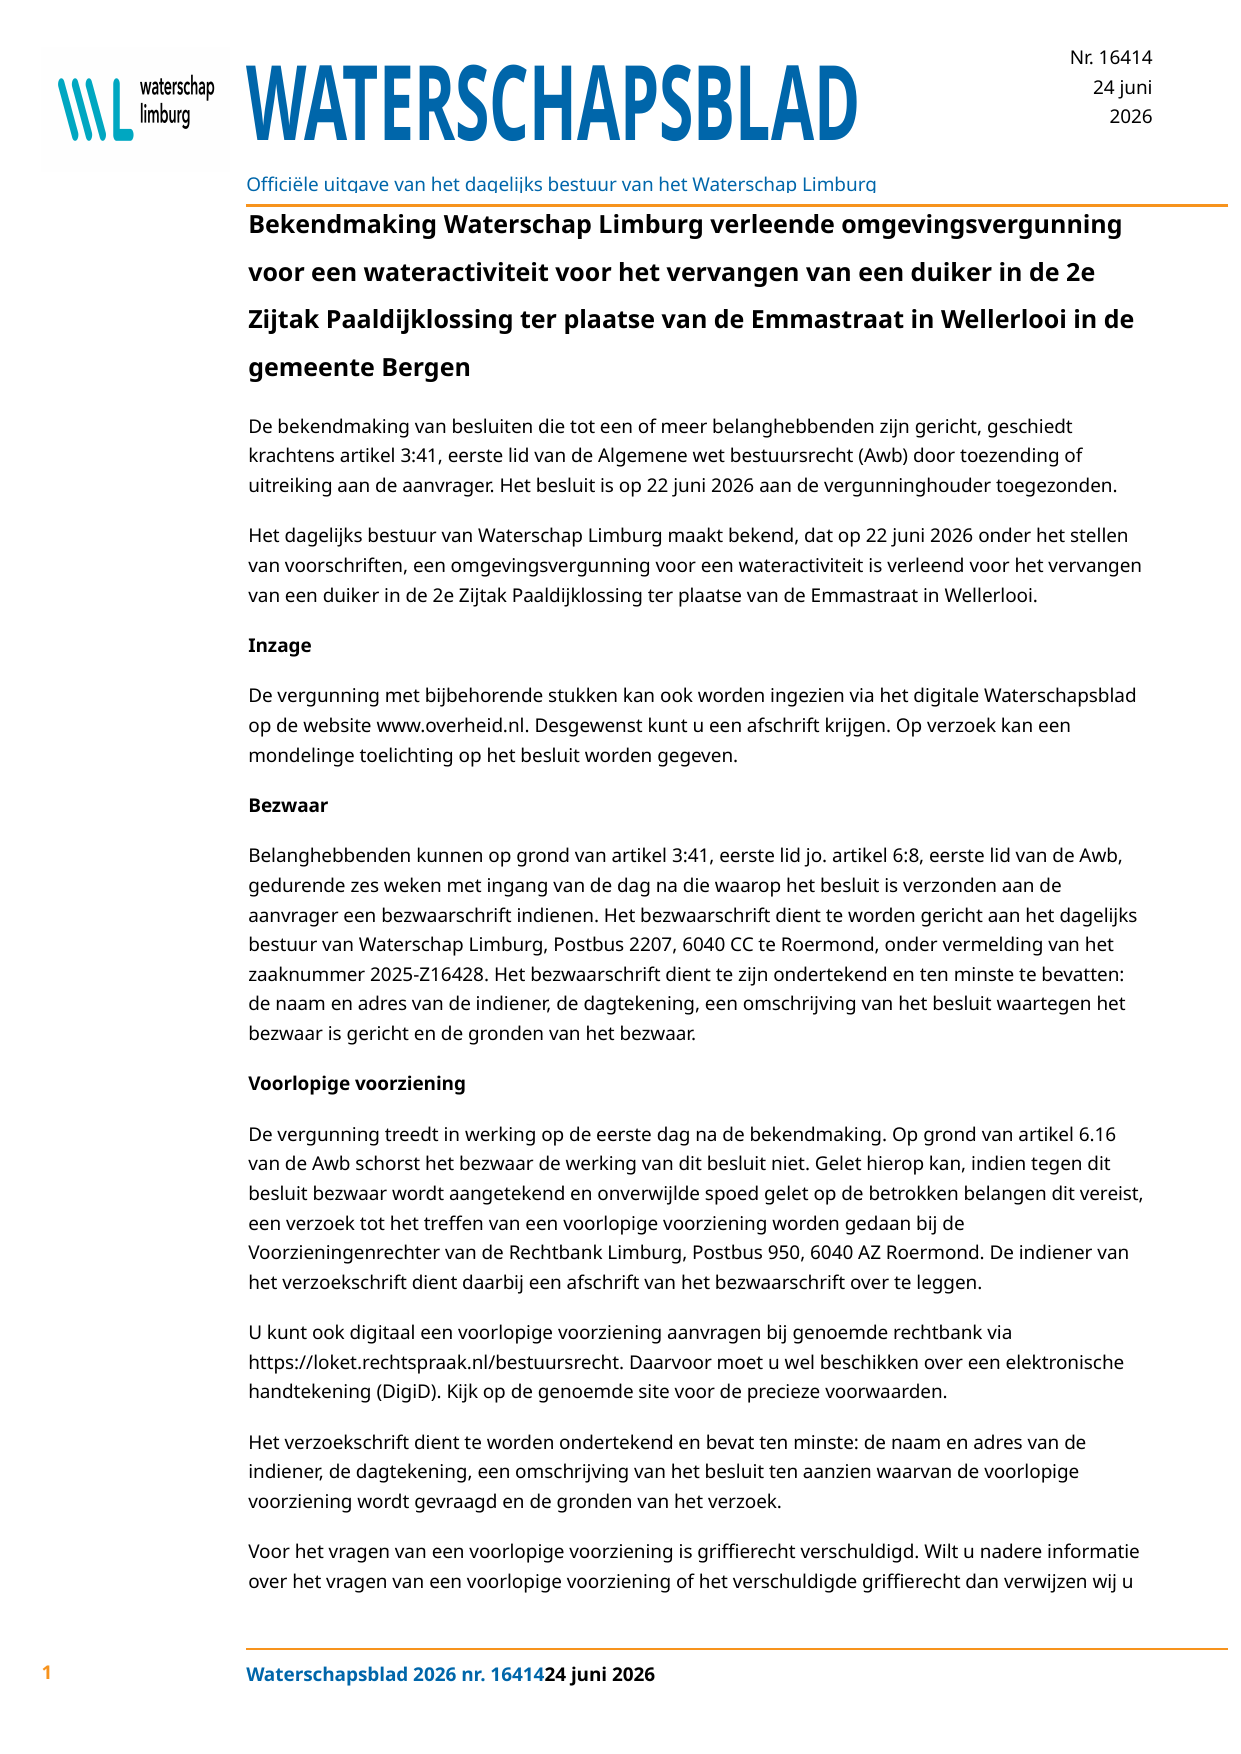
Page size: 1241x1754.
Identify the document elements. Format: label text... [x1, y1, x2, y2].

text Bezwaar [248, 792, 1152, 818]
text Het dagelijks bestuur van Waterschap Limburg maakt bekend, dat op 22 juni 2026 onder het stellen van voorschriften, een omgevingsvergunning voor een wateractiviteit is verleend voor het vervangen van een duiker in de 2e Zijtak Paaldijklossing ter plaatse van de Emmastraat in Wellerlooi. [248, 523, 1152, 608]
text Voor het vragen van een voorlopige voorziening is griffierecht verschuldigd. Wilt u nadere informatie over het vragen van een voorlopige voorziening of het verschuldigde griffierecht dan verwijzen wij u [248, 1538, 1152, 1594]
text Bekendmaking Waterschap Limburg verleende omgevingsvergunning voor een wateractiviteit voor het vervangen van een duiker in de 2e Zijtak Paaldijklossing ter plaatse van de Emmastraat in Wellerlooi in de gemeente Bergen [248, 207, 1152, 384]
text De bekendmaking van besluiten die tot een of meer belanghebbenden zijn gericht, geschiedt krachtens artikel 3:41, eerste lid van de Algemene wet bestuursrecht (Awb) door toezending of uitreiking aan de aanvrager. Het besluit is op 22 juni 2026 aan de vergunninghouder toegezonden. [248, 413, 1152, 498]
text Belanghebbenden kunnen op grond van artikel 3:41, eerste lid jo. artikel 6:8, eerste lid van de Awb, gedurende zes weken met ingang van de dag na die waarop het besluit is verzonden aan de aanvrager een bezwaarschrift indienen. Het bezwaarschrift dient te worden gericht aan het dagelijks bestuur van Waterschap Limburg, Postbus 2207, 6040 CC te Roermond, onder vermelding van het zaaknummer 2025-Z16428. Het bezwaarschrift dient te zijn ondertekend en ten minste te bevatten: de naam en adres van de indiener, de dagtekening, een omschrijving van het besluit waartegen het bezwaar is gericht en de gronden van het bezwaar. [248, 843, 1152, 1046]
text Voorlopige voorziening [248, 1071, 1152, 1096]
text U kunt ook digitaal een voorlopige voorziening aanvragen bij genoemde rechtbank via https://loket.rechtspraak.nl/bestuursrecht. Daarvoor moet u wel beschikken over een elektronische handtekening (DigiD). Kijk op de genoemde site voor de precieze voorwaarden. [248, 1319, 1152, 1404]
text De vergunning treedt in werking op de eerste dag na de bekendmaking. Op grond van artikel 6.16 van de Awb schorst het bezwaar de werking van dit besluit niet. Gelet hierop kan, indien tegen dit besluit bezwaar wordt aangetekend en onverwijlde spoed gelet op de betrokken belangen dit vereist, een verzoek tot het treffen van een voorlopige voorziening worden gedaan bij de Voorzieningenrechter van de Rechtbank Limburg, Postbus 950, 6040 AZ Roermond. De indiener van het verzoekschrift dient daarbij een afschrift van het bezwaarschrift over te leggen. [248, 1121, 1152, 1295]
text De vergunning met bijbehorende stukken kan ook worden ingezien via het digitale Waterschapsblad op de website www.overheid.nl. Desgewenst kunt u een afschrift krijgen. Op verzoek kan een mondelinge toelichting op het besluit worden gegeven. [248, 683, 1152, 768]
text Inzage [248, 632, 1152, 658]
picture [41, 47, 231, 172]
text Het verzoekschrift dient te worden ondertekend en bevat ten minste: de naam en adres van de indiener, de dagtekening, een omschrijving van het besluit ten aanzien waarvan de voorlopige voorziening wordt gevraagd en de gronden van het verzoek. [248, 1429, 1152, 1514]
